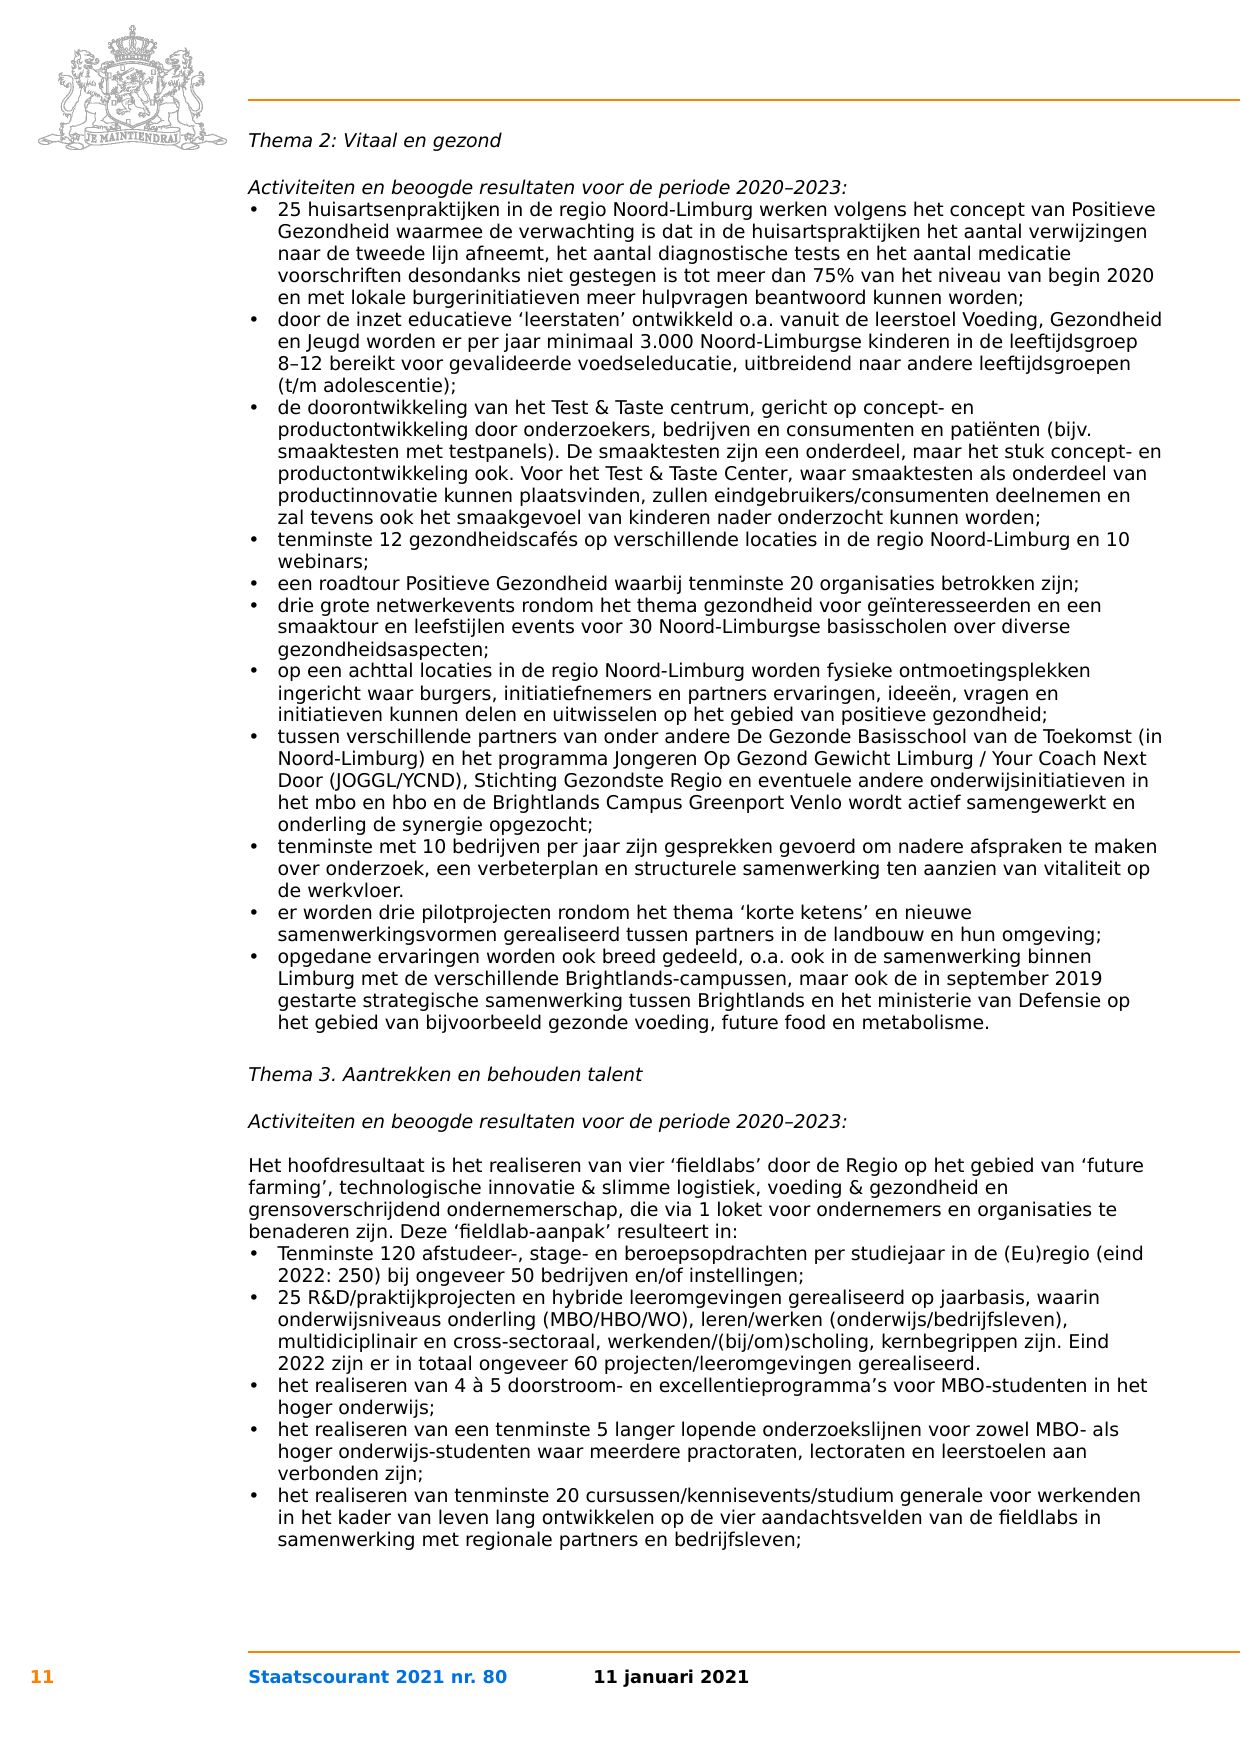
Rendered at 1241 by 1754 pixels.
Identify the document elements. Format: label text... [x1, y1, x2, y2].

text • tussen verschillende partners van onder andere De Gezonde Basisschool van de Toekomst (in Noord-Limburg) en het programma Jongeren Op Gezond Gewicht Limburg / Your Coach Next Door (JOGGL/YCND), Stichting Gezondste Regio en eventuele andere onderwijsinitiatieven in het mbo en hbo en de Brightlands Campus Greenport Venlo wordt actief samengewerkt en onderling de synergie opgezocht; [248, 726, 1163, 836]
text • er worden drie pilotprojecten rondom het thema ‘korte ketens’ en nieuwe samenwerkingsvormen gerealiseerd tussen partners in de landbouw en hun omgeving; [248, 902, 1163, 946]
text • een roadtour Positieve Gezondheid waarbij tenminste 20 organisaties betrokken zijn; [248, 572, 1163, 594]
text • het realiseren van 4 à 5 doorstroom- en excellentieprogramma’s voor MBO-studenten in het hoger onderwijs; [248, 1375, 1163, 1419]
subtitle Activiteiten en beoogde resultaten voor de periode 2020–2023: [248, 177, 1163, 199]
text • opgedane ervaringen worden ook breed gedeeld, o.a. ook in de samenwerking binnen Limburg met de verschillende Brightlands-campussen, maar ook de in september 2019 gestarte strategische samenwerking tussen Brightlands en het ministerie van Defensie op het gebied van bijvoorbeeld gezonde voeding, future food en metabolisme. [248, 946, 1163, 1034]
text • Tenminste 120 afstudeer-, stage- en beroepsopdrachten per studiejaar in de (Eu)regio (eind 2022: 250) bij ongeveer 50 bedrijven en/of instellingen; [248, 1243, 1163, 1287]
text • tenminste 12 gezondheidscafés op verschillende locaties in de regio Noord-Limburg en 10 webinars; [248, 528, 1163, 572]
text • door de inzet educatieve ‘leerstaten’ ontwikkeld o.a. vanuit de leerstoel Voeding, Gezondheid en Jeugd worden er per jaar minimaal 3.000 Noord-Limburgse kinderen in de leeftijdsgroep 8–12 bereikt voor gevalideerde voedseleducatie, uitbreidend naar andere leeftijdsgroepen (t/m adolescentie); [248, 309, 1163, 397]
text • 25 R&D/praktijkprojecten en hybride leeromgevingen gerealiseerd op jaarbasis, waarin onderwijsniveaus onderling (MBO/HBO/WO), leren/werken (onderwijs/bedrijfsleven), multidiciplinair en cross-sectoraal, werkenden/(bij/om)scholing, kernbegrippen zijn. Eind 2022 zijn er in totaal ongeveer 60 projecten/leeromgevingen gerealiseerd. [248, 1287, 1163, 1375]
text • 25 huisartsenpraktijken in de regio Noord-Limburg werken volgens het concept van Positieve Gezondheid waarmee de verwachting is dat in de huisartspraktijken het aantal verwijzingen naar de tweede lijn afneemt, het aantal diagnostische tests en het aantal medicatie voorschriften desondanks niet gestegen is tot meer dan 75% van het niveau van begin 2020 en met lokale burgerinitiatieven meer hulpvragen beantwoord kunnen worden; [248, 199, 1163, 309]
text • de doorontwikkeling van het Test & Taste centrum, gericht op concept- en productontwikkeling door onderzoekers, bedrijven en consumenten en patiënten (bijv. smaaktesten met testpanels). De smaaktesten zijn een onderdeel, maar het stuk concept- en productontwikkeling ook. Voor het Test & Taste Center, waar smaaktesten als onderdeel van productinnovatie kunnen plaatsvinden, zullen eindgebruikers/consumenten deelnemen en zal tevens ook het smaakgevoel van kinderen nader onderzocht kunnen worden; [248, 397, 1163, 528]
text • drie grote netwerkevents rondom het thema gezondheid voor geïnteresseerden en een smaaktour en leefstijlen events voor 30 Noord-Limburgse basisscholen over diverse gezondheidsaspecten; [248, 594, 1163, 660]
text • op een achttal locaties in de regio Noord-Limburg worden fysieke ontmoetingsplekken ingericht waar burgers, initiatiefnemers en partners ervaringen, ideeën, vragen en initiatieven kunnen delen en uitwisselen op het gebied van positieve gezondheid; [248, 660, 1163, 726]
text Het hoofdresultaat is het realiseren van vier ‘fieldlabs’ door de Regio op het gebied van ‘future farming’, technologische innovatie & slimme logistiek, voeding & gezondheid en grensoverschrijdend ondernemerschap, die via 1 loket voor ondernemers en organisaties te benaderen zijn. Deze ‘fieldlab-aanpak’ resulteert in: [248, 1155, 1163, 1243]
text • het realiseren van tenminste 20 cursussen/kennisevents/studium generale voor werkenden in het kader van leven lang ontwikkelen op de vier aandachtsvelden van de fieldlabs in samenwerking met regionale partners en bedrijfsleven; [248, 1484, 1163, 1551]
picture [38, 25, 227, 150]
subtitle Thema 2: Vitaal en gezond [248, 130, 1163, 152]
text • het realiseren van een tenminste 5 langer lopende onderzoekslijnen voor zowel MBO- als hoger onderwijs-studenten waar meerdere practoraten, lectoraten en leerstoelen aan verbonden zijn; [248, 1419, 1163, 1484]
subtitle Thema 3. Aantrekken en behouden talent [248, 1064, 1163, 1086]
subtitle Activiteiten en beoogde resultaten voor de periode 2020–2023: [248, 1111, 1163, 1133]
text • tenminste met 10 bedrijven per jaar zijn gesprekken gevoerd om nadere afspraken te maken over onderzoek, een verbeterplan en structurele samenwerking ten aanzien van vitaliteit op de werkvloer. [248, 836, 1163, 902]
